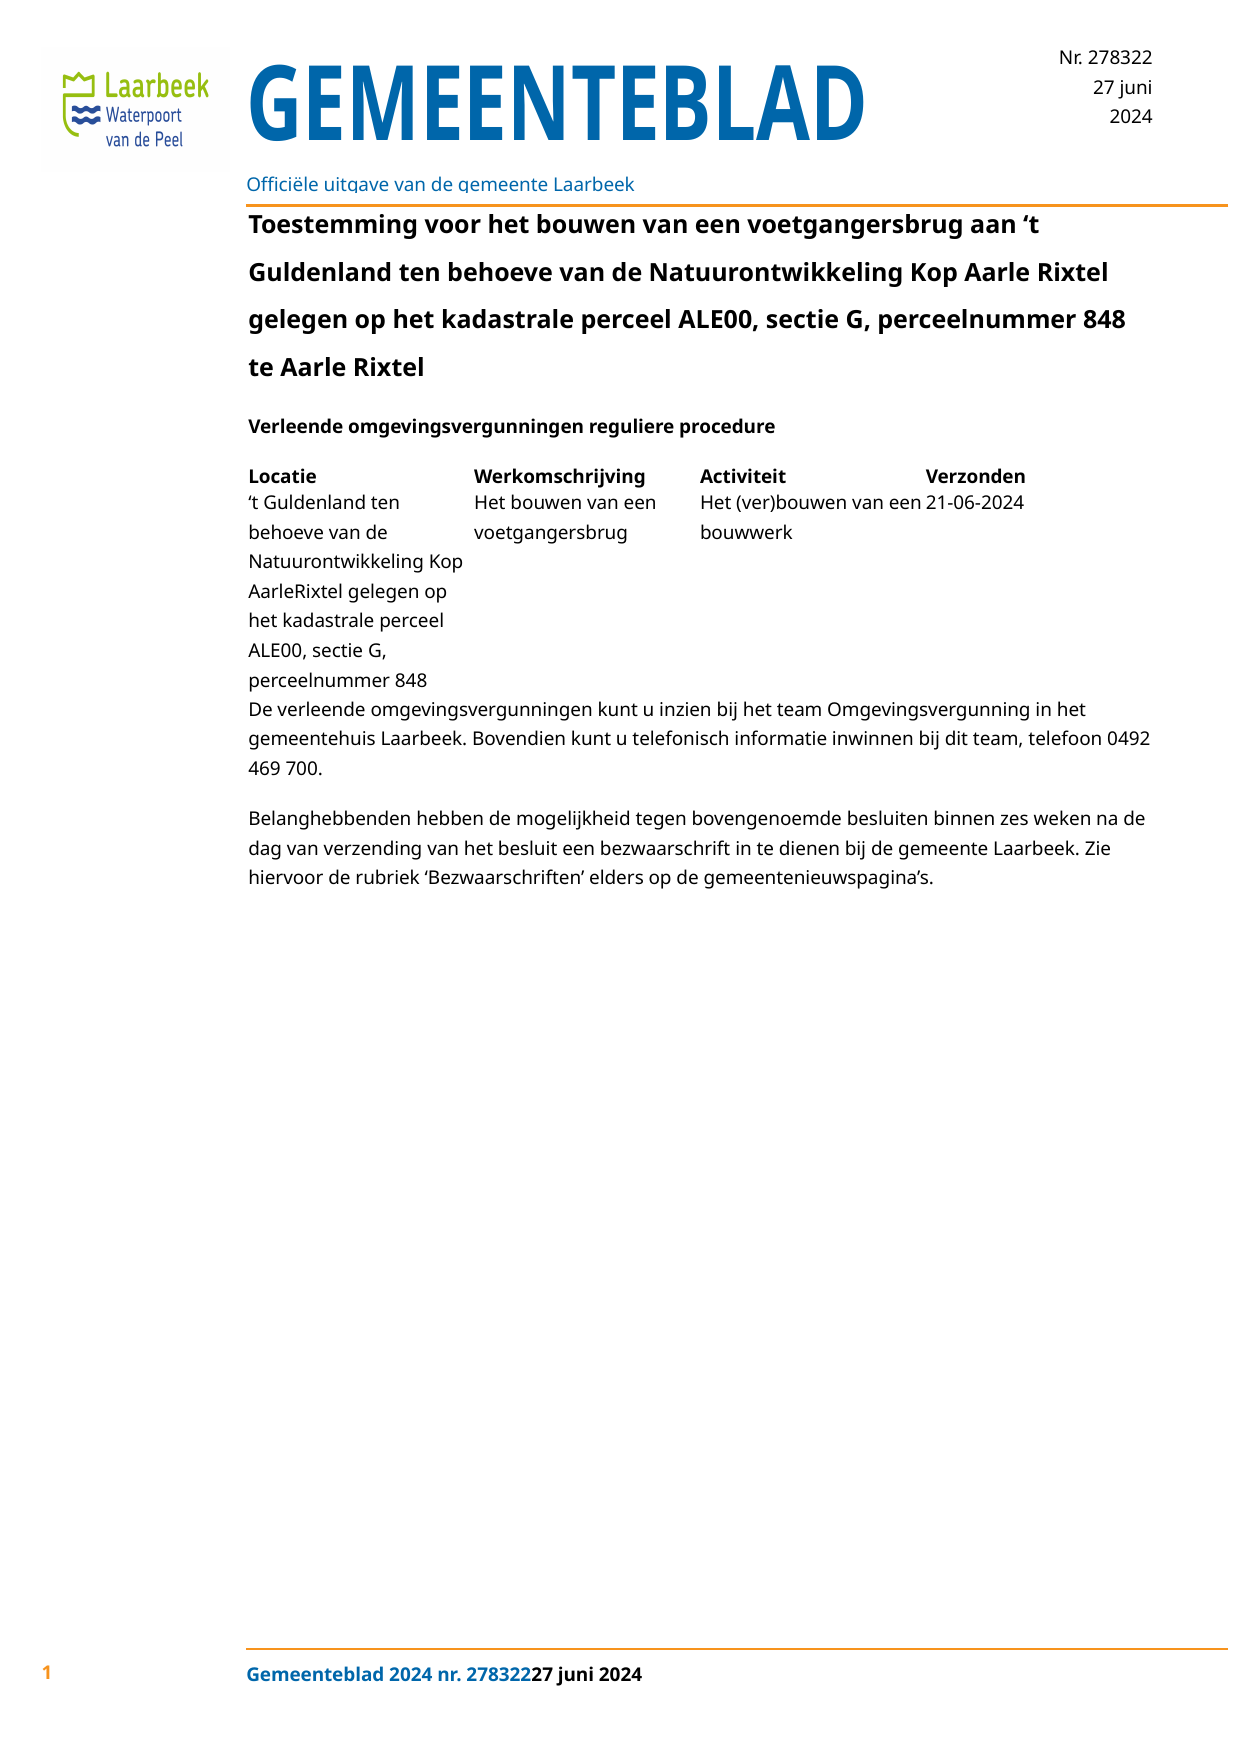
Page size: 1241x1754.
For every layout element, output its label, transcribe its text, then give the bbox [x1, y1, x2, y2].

table_header Werkomschrijving [474, 464, 700, 489]
table_header Locatie [248, 464, 474, 489]
text Verleende omgevingsvergunningen reguliere procedure [248, 413, 1152, 439]
text Toestemming voor het bouwen van een voetgangersbrug aan ‘t Guldenland ten behoeve van de Natuurontwikkeling Kop Aarle Rixtel gelegen op het kadastrale perceel ALE00, sectie G, perceelnummer 848 te Aarle Rixtel [248, 207, 1152, 384]
text De verleende omgevingsvergunningen kunt u inzien bij het team Omgevingsvergunning in het gemeentehuis Laarbeek. Bovendien kunt u telefonisch informatie inwinnen bij dit team, telefoon 0492 469 700. [248, 696, 1152, 781]
table_header Activiteit [700, 464, 926, 489]
table_cell 21-06-2024 [926, 489, 1152, 693]
table_cell Het bouwen van een voetgangersbrug [474, 489, 700, 693]
table_cell Het (ver)bouwen van een bouwwerk [700, 489, 926, 693]
picture [41, 47, 231, 172]
table_cell ‘t Guldenland ten behoeve van de Natuurontwikkeling Kop AarleRixtel gelegen op het kadastrale perceel ALE00, sectie G, perceelnummer 848 [248, 489, 474, 693]
table_header Verzonden [926, 464, 1152, 489]
text Belanghebbenden hebben de mogelijkheid tegen bovengenoemde besluiten binnen zes weken na de dag van verzending van het besluit een bezwaarschrift in te dienen bij de gemeente Laarbeek. Zie hiervoor de rubriek ‘Bezwaarschriften’ elders op de gemeentenieuwspagina’s. [248, 805, 1152, 890]
